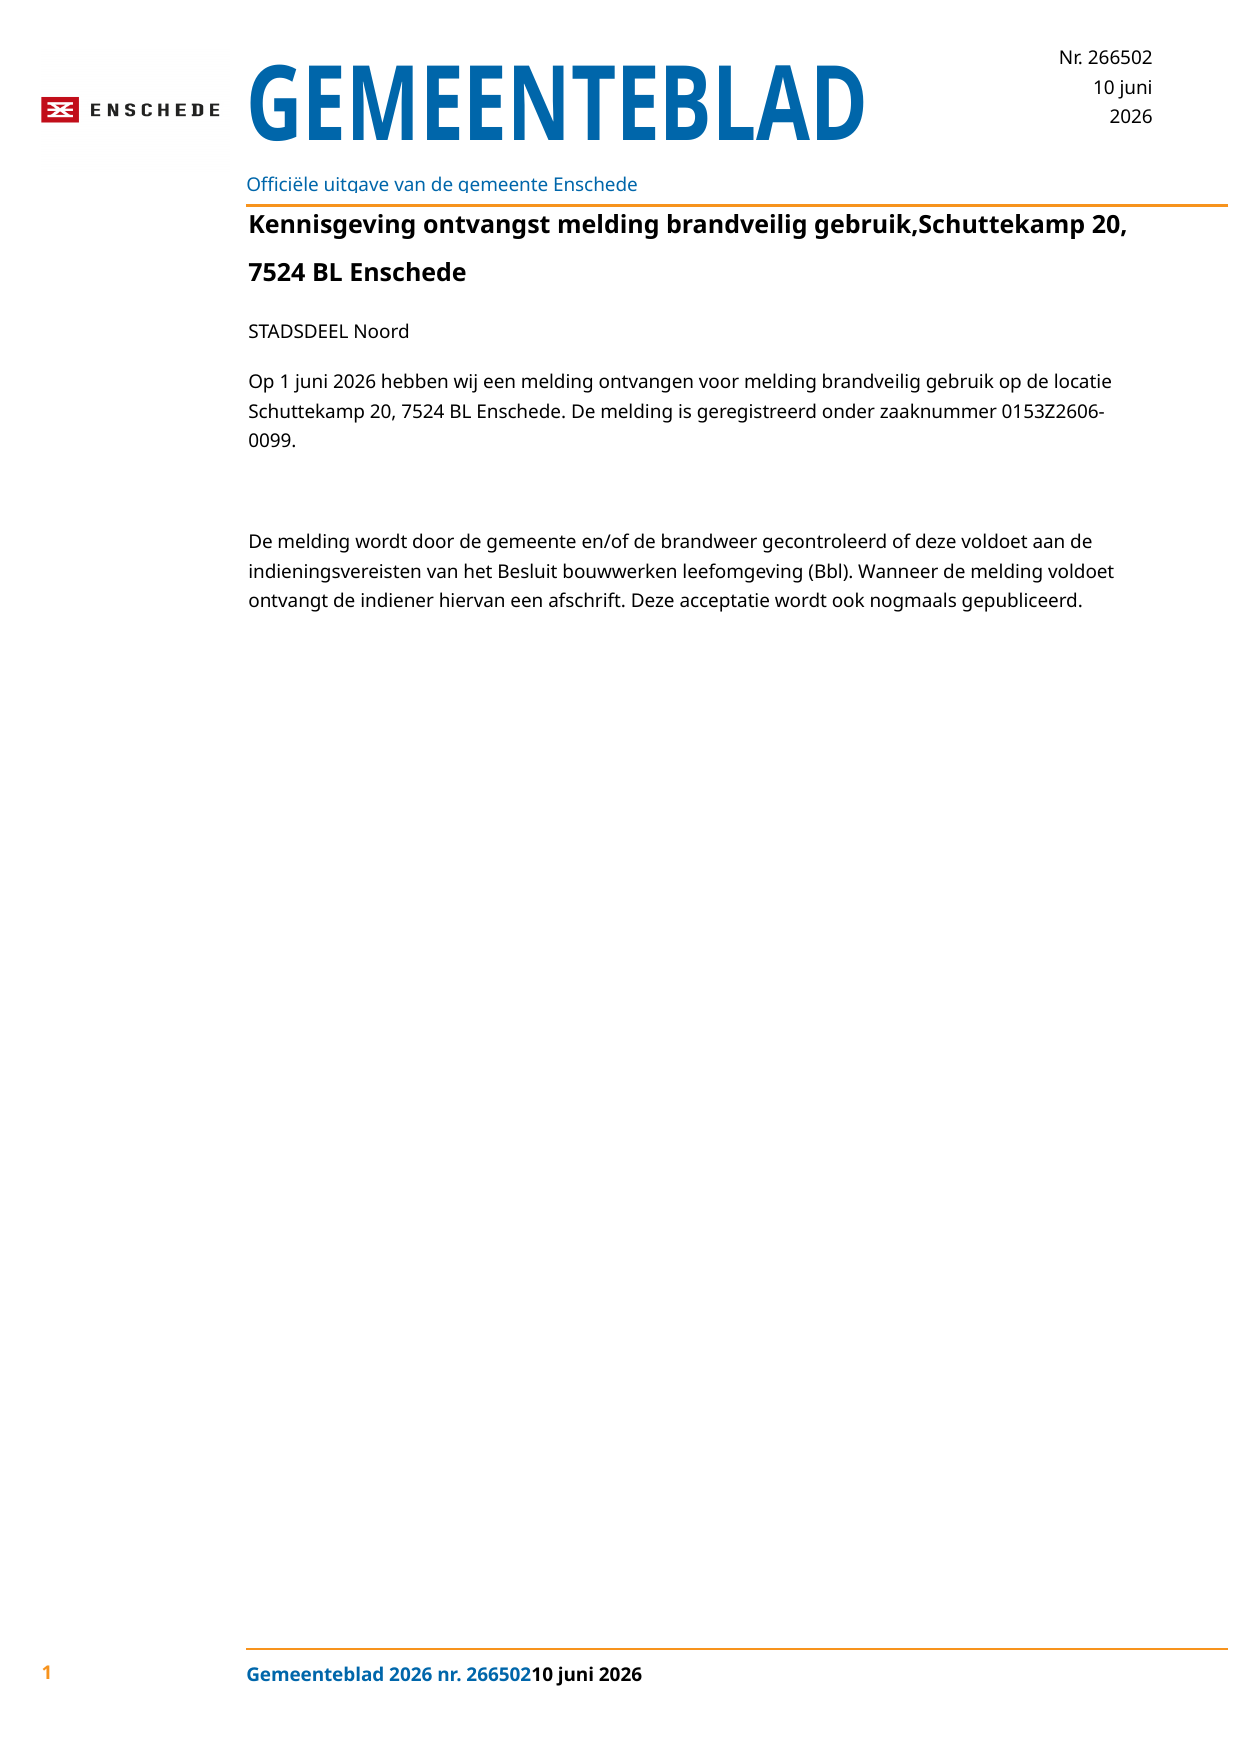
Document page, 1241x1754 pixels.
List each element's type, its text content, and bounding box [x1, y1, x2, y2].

picture [41, 47, 231, 172]
text Kennisgeving ontvangst melding brandveilig gebruik,Schuttekamp 20, 7524 BL Enschede [248, 207, 1152, 288]
text De melding wordt door de gemeente en/of de brandweer gecontroleerd of deze voldoet aan de indieningsvereisten van het Besluit bouwwerken leefomgeving (Bbl). Wanneer de melding voldoet ontvangt de indiener hiervan een afschrift. Deze acceptatie wordt ook nogmaals gepubliceerd. [248, 528, 1152, 613]
text STADSDEEL Noord [248, 318, 1152, 344]
text Op 1 juni 2026 hebben wij een melding ontvangen voor melding brandveilig gebruik op de locatie Schuttekamp 20, 7524 BL Enschede. De melding is geregistreerd onder zaaknummer 0153Z2606-0099. [248, 368, 1152, 453]
